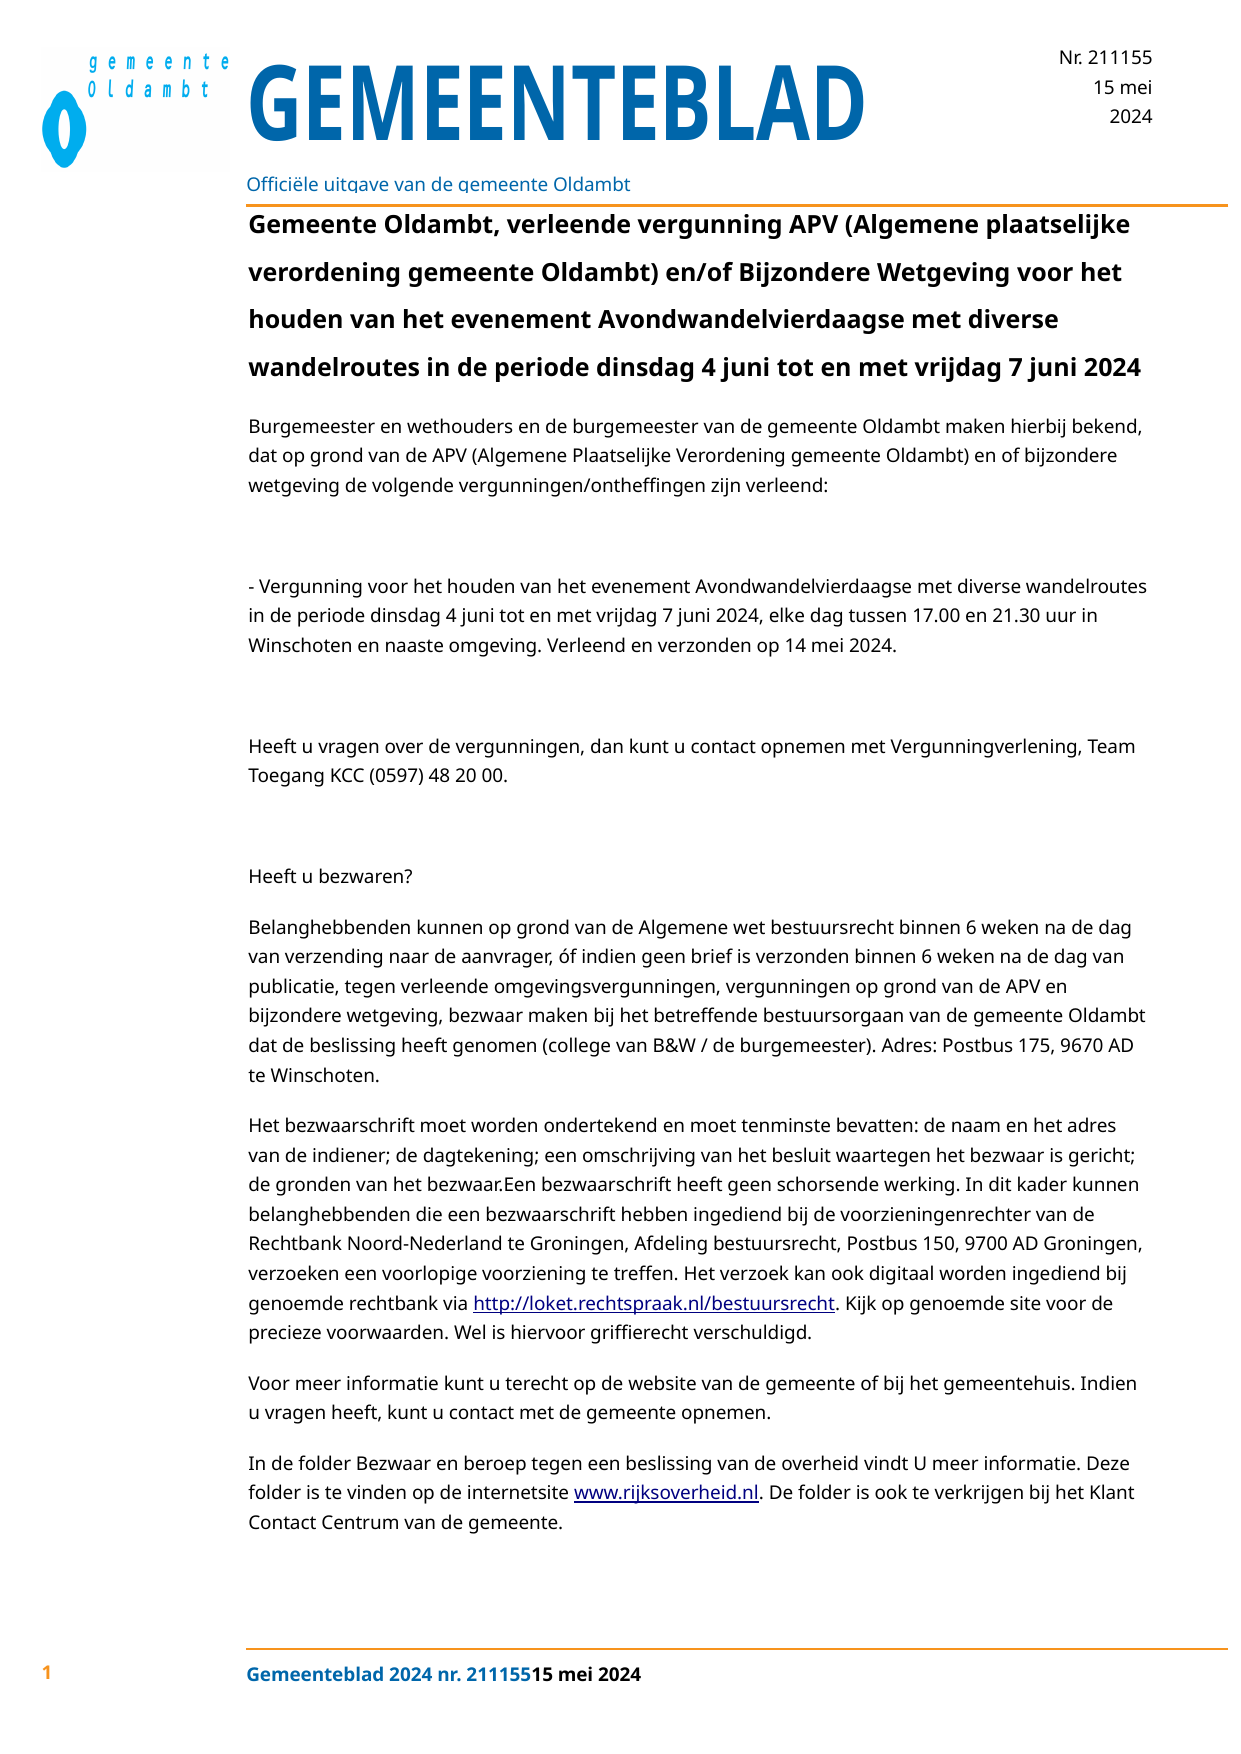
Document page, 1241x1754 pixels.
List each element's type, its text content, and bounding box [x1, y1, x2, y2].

picture [41, 47, 231, 172]
text - Vergunning voor het houden van het evenement Avondwandelvierdaagse met diverse wandelroutes in de periode dinsdag 4 juni tot en met vrijdag 7 juni 2024, elke dag tussen 17.00 en 21.30 uur in Winschoten en naaste omgeving. Verleend en verzonden op 14 mei 2024. [248, 573, 1152, 658]
text Gemeente Oldambt, verleende vergunning APV (Algemene plaatselijke verordening gemeente Oldambt) en/of Bijzondere Wetgeving voor het houden van het evenement Avondwandelvierdaagse met diverse wandelroutes in de periode dinsdag 4 juni tot en met vrijdag 7 juni 2024 [248, 207, 1152, 384]
text Heeft u vragen over de vergunningen, dan kunt u contact opnemen met Vergunningverlening, Team Toegang KCC (0597) 48 20 00. [248, 733, 1152, 788]
text Het bezwaarschrift moet worden ondertekend en moet tenminste bevatten: de naam en het adres van de indiener; de dagtekening; een omschrijving van het besluit waartegen het bezwaar is gericht; de gronden van het bezwaar.Een bezwaarschrift heeft geen schorsende werking. In dit kader kunnen belanghebbenden die een bezwaarschrift hebben ingediend bij de voorzieningenrechter van de Rechtbank Noord-Nederland te Groningen, Afdeling bestuursrecht, Postbus 150, 9700 AD Groningen, verzoeken een voorlopige voorziening te treffen. Het verzoek kan ook digitaal worden ingediend bij genoemde rechtbank via http://loket.rechtspraak.nl/bestuursrecht. Kijk op genoemde site voor de precieze voorwaarden. Wel is hiervoor griffierecht verschuldigd. [248, 1112, 1152, 1345]
text Heeft u bezwaren? [248, 863, 1152, 889]
text Voor meer informatie kunt u terecht op de website van de gemeente of bij het gemeentehuis. Indien u vragen heeft, kunt u contact met de gemeente opnemen. [248, 1370, 1152, 1425]
text Belanghebbenden kunnen op grond van de Algemene wet bestuursrecht binnen 6 weken na de dag van verzending naar de aanvrager, óf indien geen brief is verzonden binnen 6 weken na de dag van publicatie, tegen verleende omgevingsvergunningen, vergunningen op grond van de APV en bijzondere wetgeving, bezwaar maken bij het betreffende bestuursorgaan van de gemeente Oldambt dat de beslissing heeft genomen (college van B&W / de burgemeester). Adres: Postbus 175, 9670 AD te Winschoten. [248, 914, 1152, 1088]
text Burgemeester en wethouders en de burgemeester van de gemeente Oldambt maken hierbij bekend, dat op grond van de APV (Algemene Plaatselijke Verordening gemeente Oldambt) en of bijzondere wetgeving de volgende vergunningen/ontheffingen zijn verleend: [248, 413, 1152, 498]
text In de folder Bezwaar en beroep tegen een beslissing van de overheid vindt U meer informatie. Deze folder is te vinden op de internetsite www.rijksoverheid.nl. De folder is ook te verkrijgen bij het Klant Contact Centrum van de gemeente. [248, 1450, 1152, 1535]
